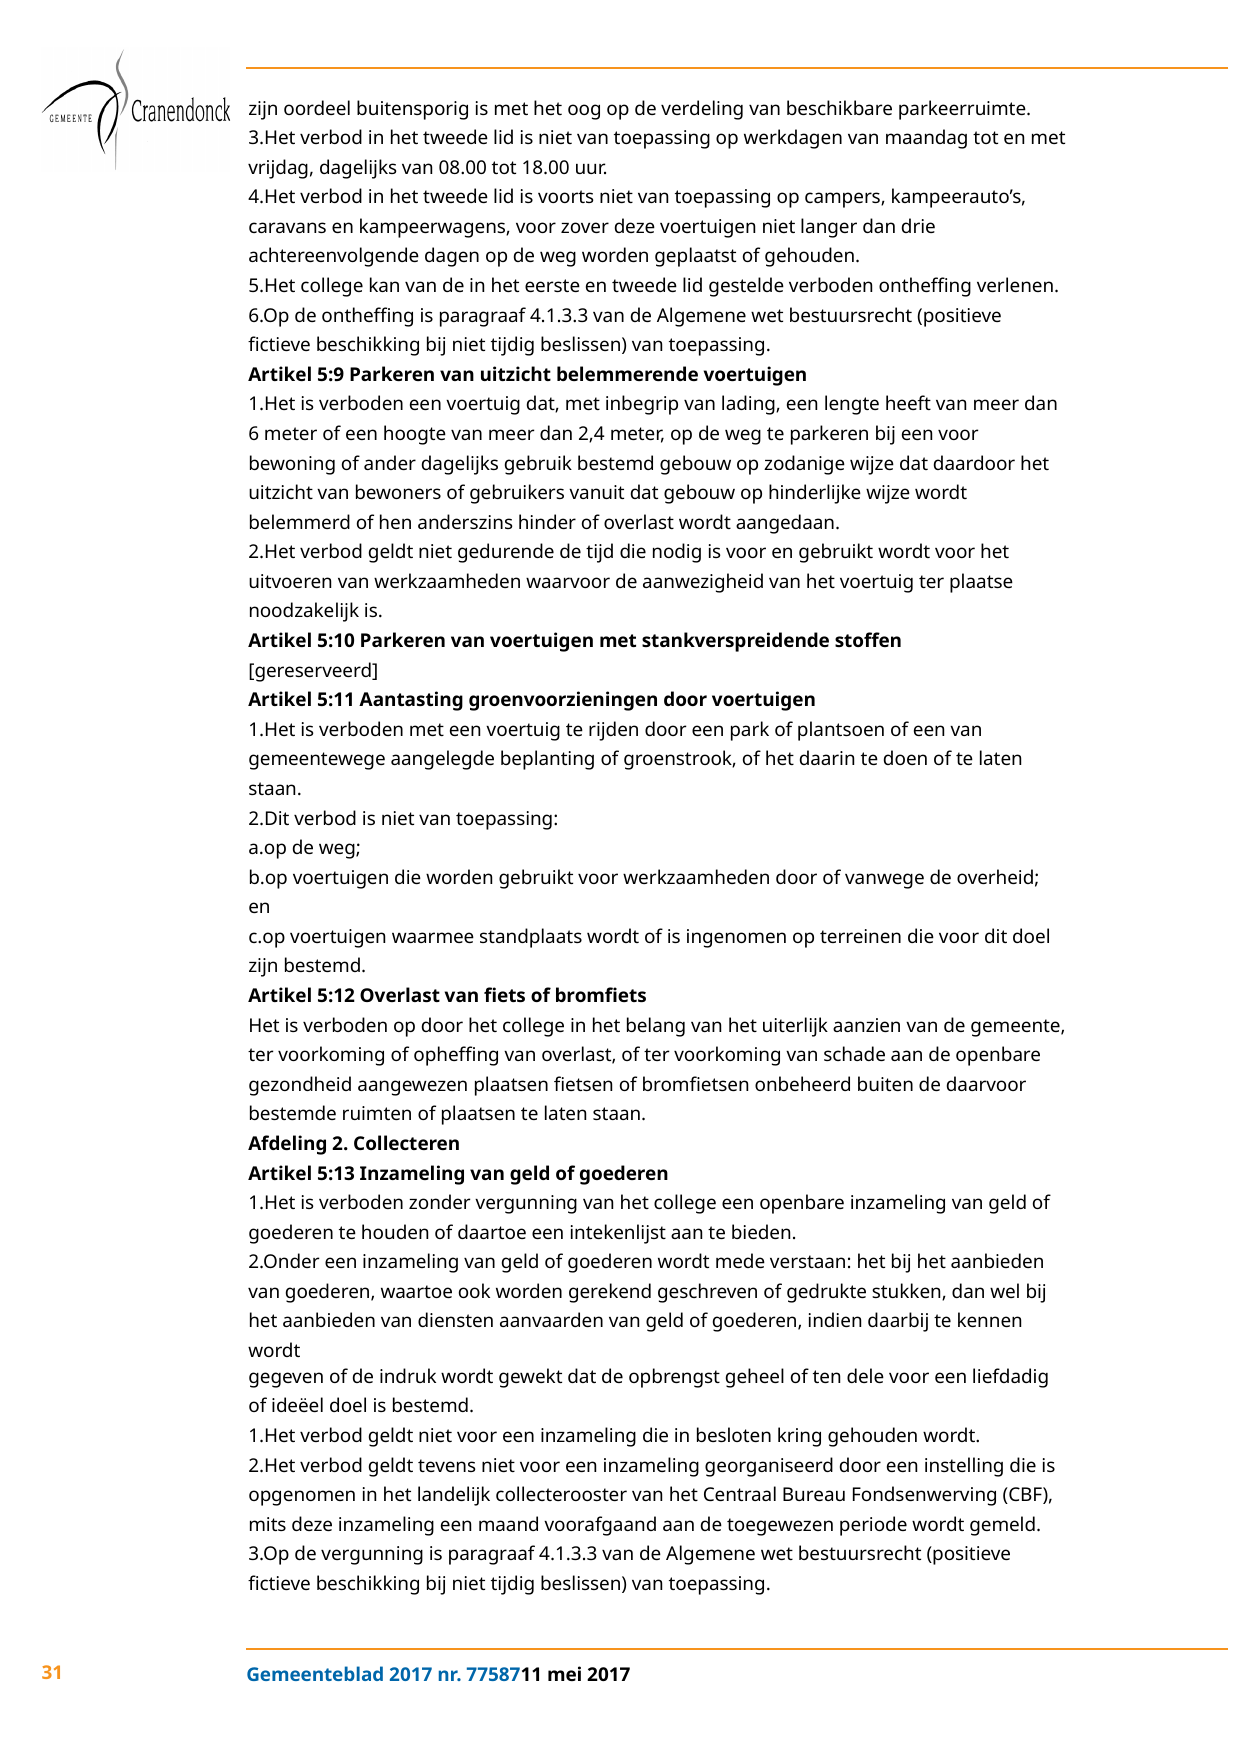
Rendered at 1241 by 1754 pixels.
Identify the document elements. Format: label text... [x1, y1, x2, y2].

picture [41, 47, 231, 172]
table_cell zijn oordeel buitensporig is met het oog op de verdeling van beschikbare parkeerruimte. 3.Het verbod in het tweede lid is niet van toepassing op werkdagen van maandag tot en met vrijdag, dagelijks van 08.00 tot 18.00 uur. 4.Het verbod in het tweede lid is voorts niet van toepassing op campers, kampeerauto’s, caravans en kampeerwagens, voor zover deze voertuigen niet langer dan drie achtereenvolgende dagen op de weg worden geplaatst of gehouden. 5.Het college kan van de in het eerste en tweede lid gestelde verboden ontheffing verlenen. 6.Op de ontheffing is paragraaf 4.1.3.3 van de Algemene wet bestuursrecht (positieve fictieve beschikking bij niet tijdig beslissen) van toepassing. Artikel 5:9 Parkeren van uitzicht belemmerende voertuigen 1.Het is verboden een voertuig dat, met inbegrip van lading, een lengte heeft van meer dan 6 meter of een hoogte van meer dan 2,4 meter, op de weg te parkeren bij een voor bewoning of ander dagelijks gebruik bestemd gebouw op zodanige wijze dat daardoor het uitzicht van bewoners of gebruikers vanuit dat gebouw op hinderlijke wijze wordt belemmerd of hen anderszins hinder of overlast wordt aangedaan. 2.Het verbod geldt niet gedurende de tijd die nodig is voor en gebruikt wordt voor het uitvoeren van werkzaamheden waarvoor de aanwezigheid van het voertuig ter plaatse noodzakelijk is. Artikel 5:10 Parkeren van voertuigen met stankverspreidende stoffen [gereserveerd] Artikel 5:11 Aantasting groenvoorzieningen door voertuigen 1.Het is verboden met een voertuig te rijden door een park of plantsoen of een van gemeentewege aangelegde beplanting of groenstrook, of het daarin te doen of te laten staan. 2.Dit verbod is niet van toepassing: a.op de weg; b.op voertuigen die worden gebruikt voor werkzaamheden door of vanwege de overheid; en c.op voertuigen waarmee standplaats wordt of is ingenomen op terreinen die voor dit doel zijn bestemd. Artikel 5:12 Overlast van fiets of bromfiets Het is verboden op door het college in het belang van het uiterlijk aanzien van de gemeente, ter voorkoming of opheffing van overlast, of ter voorkoming van schade aan de openbare gezondheid aangewezen plaatsen fietsen of bromfietsen onbeheerd buiten de daarvoor bestemde ruimten of plaatsen te laten staan. Afdeling 2. Collecteren Artikel 5:13 Inzameling van geld of goederen 1.Het is verboden zonder vergunning van het college een openbare inzameling van geld of goederen te houden of daartoe een intekenlijst aan te bieden. 2.Onder een inzameling van geld of goederen wordt mede verstaan: het bij het aanbieden van goederen, waartoe ook worden gerekend geschreven of gedrukte stukken, dan wel bij het aanbieden van diensten aanvaarden van geld of goederen, indien daarbij te kennen wordt [248, 95, 1067, 1363]
table_cell gegeven of de indruk wordt gewekt dat de opbrengst geheel of ten dele voor een liefdadig of ideëel doel is bestemd. 1.Het verbod geldt niet voor een inzameling die in besloten kring gehouden wordt. 2.Het verbod geldt tevens niet voor een inzameling georganiseerd door een instelling die is opgenomen in het landelijk collecterooster van het Centraal Bureau Fondsenwerving (CBF), mits deze inzameling een maand voorafgaand aan de toegewezen periode wordt gemeld. 3.Op de vergunning is paragraaf 4.1.3.3 van de Algemene wet bestuursrecht (positieve fictieve beschikking bij niet tijdig beslissen) van toepassing. [248, 1363, 1067, 1596]
